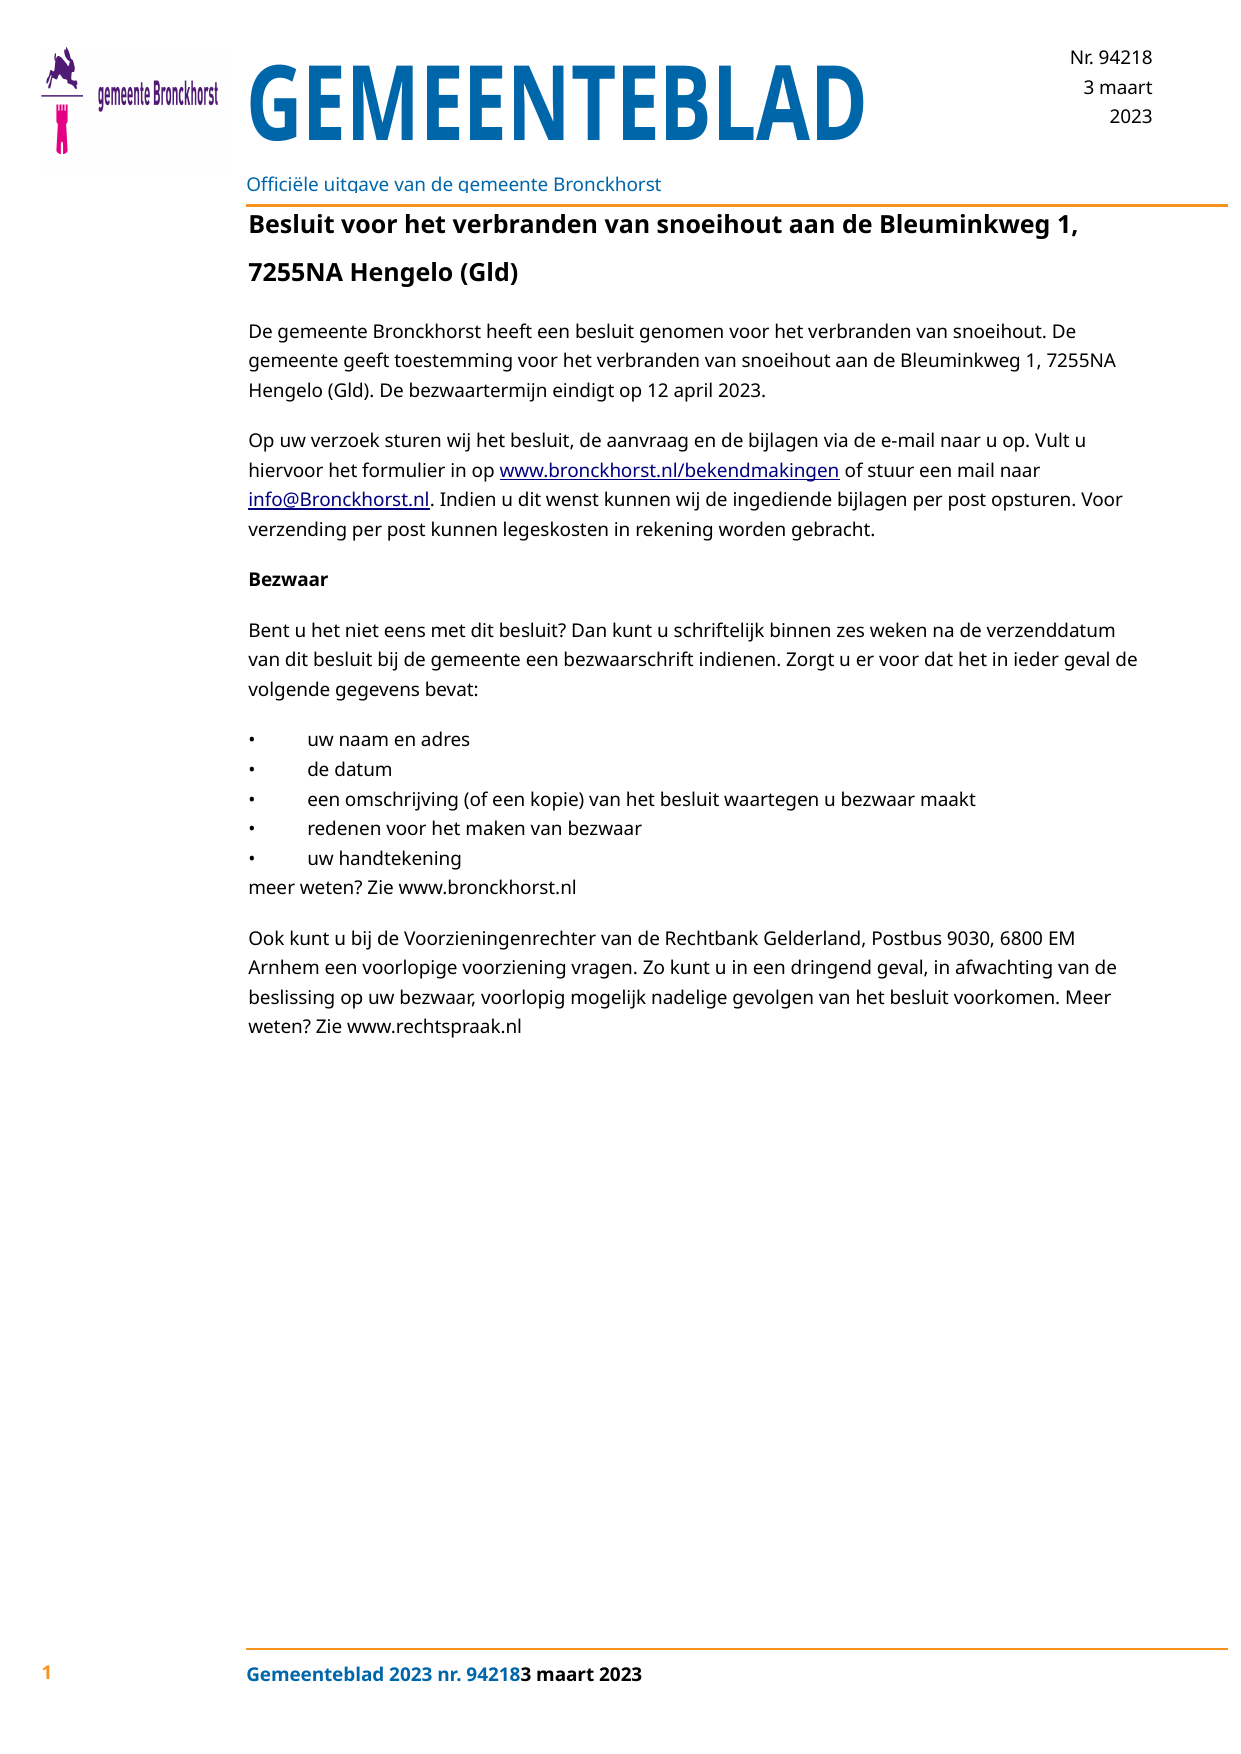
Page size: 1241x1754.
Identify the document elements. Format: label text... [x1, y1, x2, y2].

text Bezwaar [248, 567, 1152, 592]
text Besluit voor het verbranden van snoeihout aan de Bleuminkweg 1, 7255NA Hengelo (Gld) [248, 207, 1152, 288]
list de datum [248, 756, 1152, 782]
list uw handtekening [248, 845, 1152, 871]
text Ook kunt u bij de Voorzieningenrechter van de Rechtbank Gelderland, Postbus 9030, 6800 EM Arnhem een voorlopige voorziening vragen. Zo kunt u in een dringend geval, in afwachting van de beslissing op uw bezwaar, voorlopig mogelijk nadelige gevolgen van het besluit voorkomen. Meer weten? Zie www.rechtspraak.nl [248, 925, 1152, 1039]
list uw naam en adres [248, 727, 1152, 752]
text meer weten? Zie www.bronckhorst.nl [248, 874, 1152, 900]
text Op uw verzoek sturen wij het besluit, de aanvraag en de bijlagen via de e-mail naar u op. Vult u hiervoor het formulier in op www.bronckhorst.nl/bekendmakingen of stuur een mail naar info@Bronckhorst.nl. Indien u dit wenst kunnen wij de ingediende bijlagen per post opsturen. Voor verzending per post kunnen legeskosten in rekening worden gebracht. [248, 427, 1152, 542]
list redenen voor het maken van bezwaar [248, 815, 1152, 841]
list een omschrijving (of een kopie) van het besluit waartegen u bezwaar maakt [248, 786, 1152, 812]
text Bent u het niet eens met dit besluit? Dan kunt u schriftelijk binnen zes weken na de verzenddatum van dit besluit bij de gemeente een bezwaarschrift indienen. Zorgt u er voor dat het in ieder geval de volgende gegevens bevat: [248, 617, 1152, 702]
picture [41, 47, 231, 172]
text De gemeente Bronckhorst heeft een besluit genomen voor het verbranden van snoeihout. De gemeente geeft toestemming voor het verbranden van snoeihout aan de Bleuminkweg 1, 7255NA Hengelo (Gld). De bezwaartermijn eindigt op 12 april 2023. [248, 318, 1152, 403]
